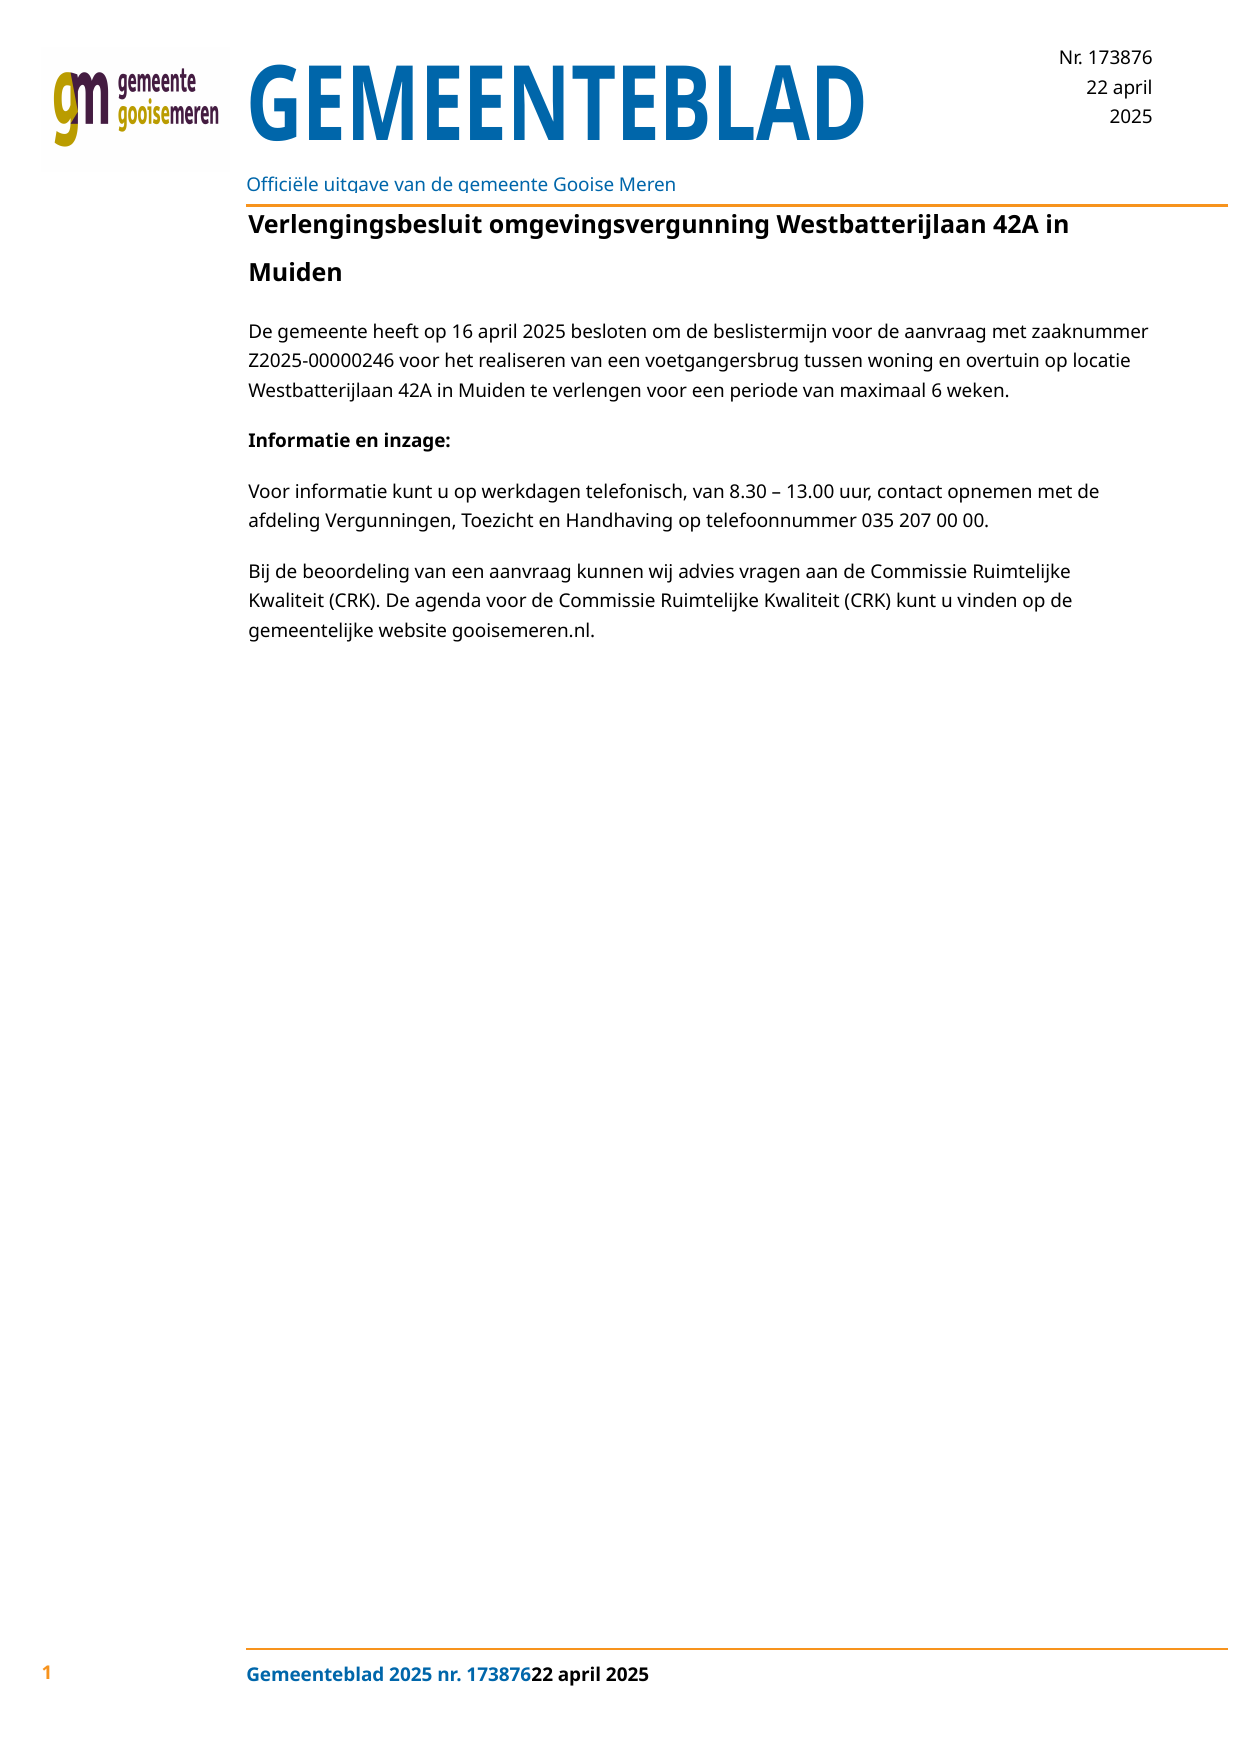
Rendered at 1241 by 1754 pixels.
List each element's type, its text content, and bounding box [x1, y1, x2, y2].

text Verlengingsbesluit omgevingsvergunning Westbatterijlaan 42A in Muiden [248, 207, 1152, 288]
text Voor informatie kunt u op werkdagen telefonisch, van 8.30 – 13.00 uur, contact opnemen met de afdeling Vergunningen, Toezicht en Handhaving op telefoonnummer 035 207 00 00. [248, 478, 1152, 533]
text De gemeente heeft op 16 april 2025 besloten om de beslistermijn voor de aanvraag met zaaknummer Z2025-00000246 voor het realiseren van een voetgangersbrug tussen woning en overtuin op locatie Westbatterijlaan 42A in Muiden te verlengen voor een periode van maximaal 6 weken. [248, 318, 1152, 403]
text Bij de beoordeling van een aanvraag kunnen wij advies vragen aan de Commissie Ruimtelijke Kwaliteit (CRK). De agenda voor de Commissie Ruimtelijke Kwaliteit (CRK) kunt u vinden op de gemeentelijke website gooisemeren.nl. [248, 558, 1152, 643]
picture [41, 47, 231, 172]
text Informatie en inzage: [248, 427, 1152, 453]
